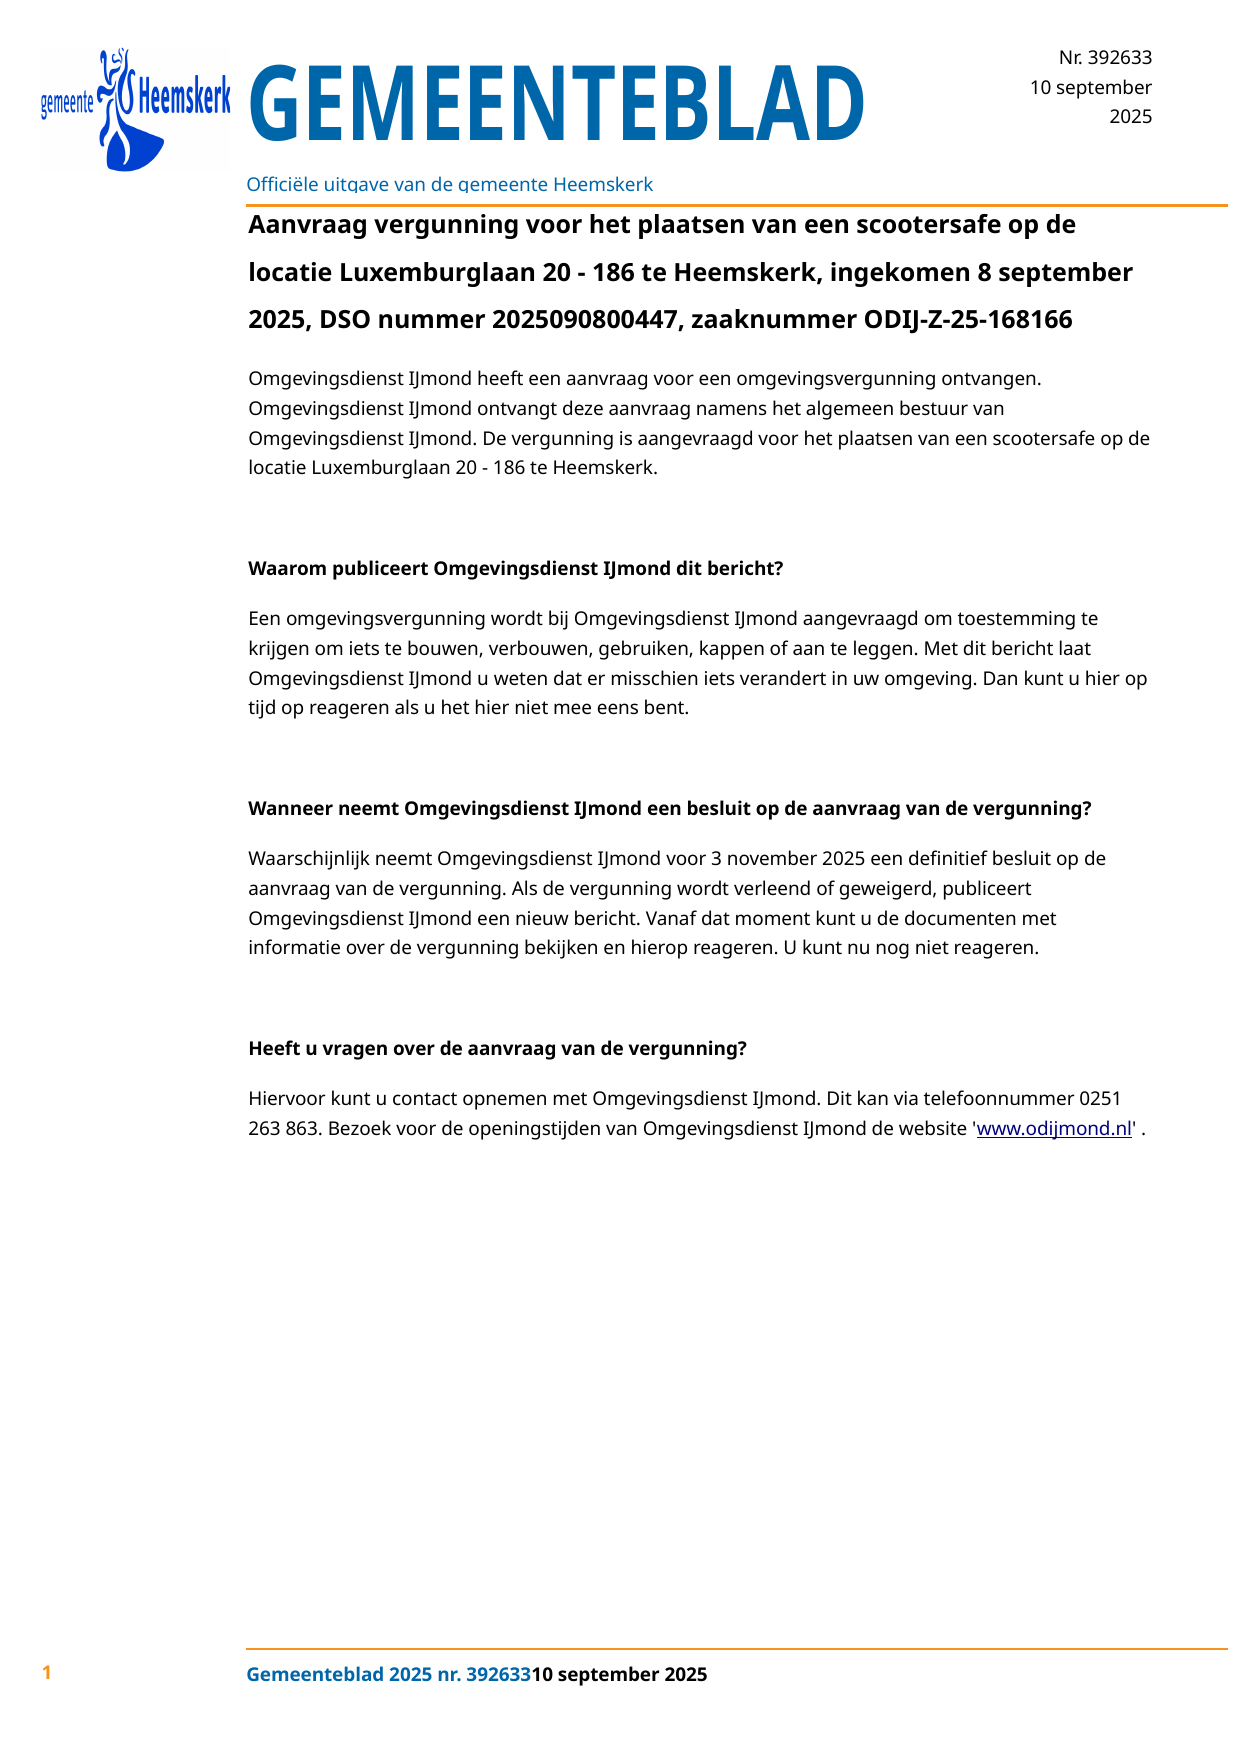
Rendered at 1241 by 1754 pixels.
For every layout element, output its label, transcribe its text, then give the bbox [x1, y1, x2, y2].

text Aanvraag vergunning voor het plaatsen van een scootersafe op de locatie Luxemburglaan 20 - 186 te Heemskerk, ingekomen 8 september 2025, DSO nummer 2025090800447, zaaknummer ODIJ-Z-25-168166 [248, 207, 1152, 336]
text Heeft u vragen over de aanvraag van de vergunning? [248, 1035, 1152, 1061]
text Hiervoor kunt u contact opnemen met Omgevingsdienst IJmond. Dit kan via telefoonnummer 0251 263 863. Bezoek voor de openingstijden van Omgevingsdienst IJmond de website 'www.odijmond.nl' . [248, 1086, 1152, 1141]
text Waarschijnlijk neemt Omgevingsdienst IJmond voor 3 november 2025 een definitief besluit op de aanvraag van de vergunning. Als de vergunning wordt verleend of geweigerd, publiceert Omgevingsdienst IJmond een nieuw bericht. Vanaf dat moment kunt u de documenten met informatie over de vergunning bekijken en hierop reageren. U kunt nu nog niet reageren. [248, 846, 1152, 960]
text Omgevingsdienst IJmond heeft een aanvraag voor een omgevingsvergunning ontvangen. Omgevingsdienst IJmond ontvangt deze aanvraag namens het algemeen bestuur van Omgevingsdienst IJmond. De vergunning is aangevraagd voor het plaatsen van een scootersafe op de locatie Luxemburglaan 20 - 186 te Heemskerk. [248, 366, 1152, 480]
text Een omgevingsvergunning wordt bij Omgevingsdienst IJmond aangevraagd om toestemming te krijgen om iets te bouwen, verbouwen, gebruiken, kappen of aan te leggen. Met dit bericht laat Omgevingsdienst IJmond u weten dat er misschien iets verandert in uw omgeving. Dan kunt u hier op tijd op reageren als u het hier niet mee eens bent. [248, 606, 1152, 720]
text Waarom publiceert Omgevingsdienst IJmond dit bericht? [248, 555, 1152, 581]
text Wanneer neemt Omgevingsdienst IJmond een besluit op de aanvraag van de vergunning? [248, 795, 1152, 821]
picture [41, 47, 231, 172]
